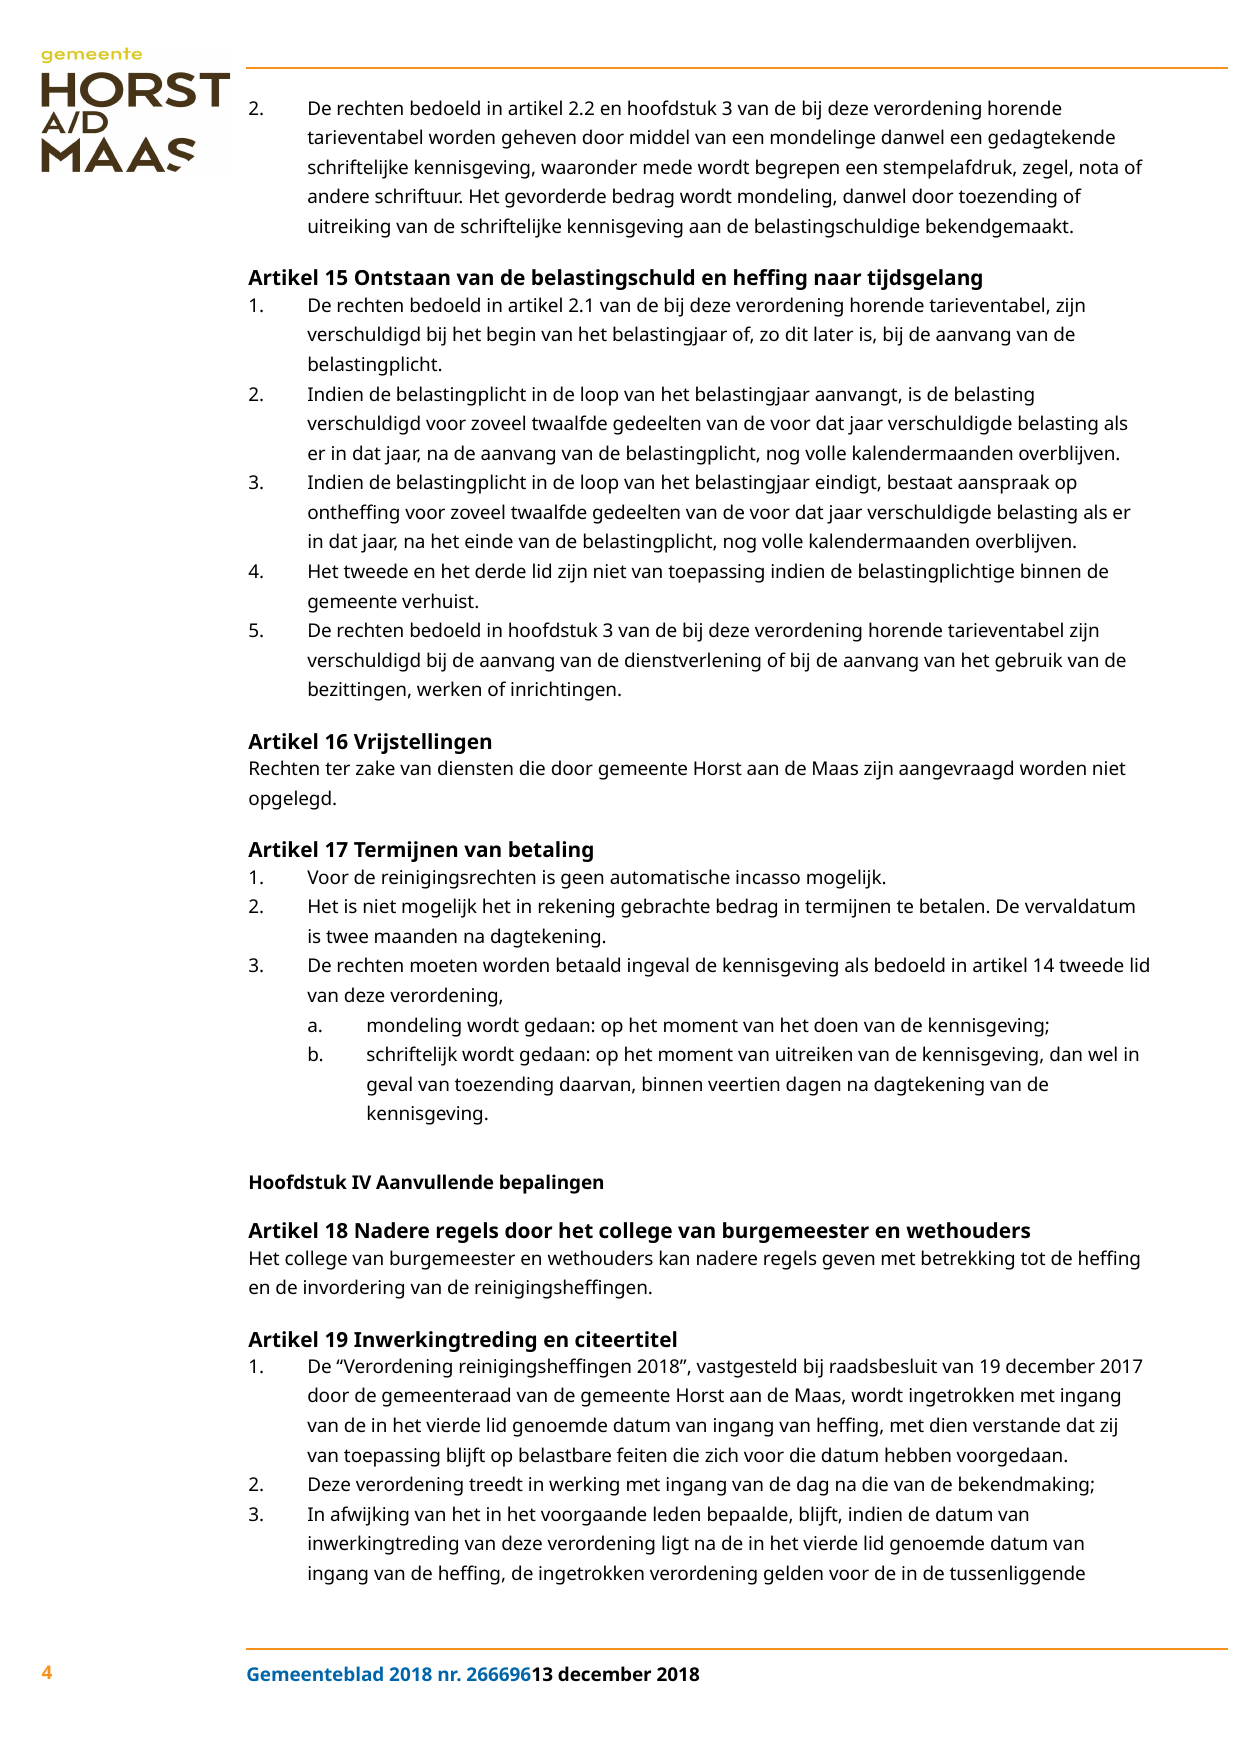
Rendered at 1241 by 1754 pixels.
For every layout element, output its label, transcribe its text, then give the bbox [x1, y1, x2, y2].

list De rechten bedoeld in artikel 2.1 van de bij deze verordening horende tarieventabel, zijn verschuldigd bij het begin van het belastingjaar of, zo dit later is, bij de aanvang van de belastingplicht. [248, 292, 1152, 377]
list Het tweede en het derde lid zijn niet van toepassing indien de belastingplichtige binnen de gemeente verhuist. [248, 558, 1152, 613]
text Artikel 18 Nadere regels door het college van burgemeester en wethouders [248, 1216, 1152, 1245]
text Hoofdstuk IV Aanvullende bepalingen [248, 1167, 1152, 1195]
text Artikel 15 Ontstaan van de belastingschuld en heffing naar tijdsgelang [248, 263, 1152, 292]
list In afwijking van het in het voorgaande leden bepaalde, blijft, indien de datum van inwerkingtreding van deze verordening ligt na de in het vierde lid genoemde datum van ingang van de heffing, de ingetrokken verordening gelden voor de in de tussenliggende [248, 1501, 1152, 1586]
list Het is niet mogelijk het in rekening gebrachte bedrag in termijnen te betalen. De vervaldatum is twee maanden na dagtekening. [248, 893, 1152, 949]
list Voor de reinigingsrechten is geen automatische incasso mogelijk. [248, 864, 1152, 889]
text Artikel 19 Inwerkingtreding en citeertitel [248, 1325, 1152, 1353]
list mondeling wordt gedaan: op het moment van het doen van de kennisgeving; [307, 1012, 1152, 1037]
list De rechten bedoeld in artikel 2.2 en hoofdstuk 3 van de bij deze verordening horende tarieventabel worden geheven door middel van een mondelinge danwel een gedagtekende schriftelijke kennisgeving, waaronder mede wordt begrepen een stempelafdruk, zegel, nota of andere schriftuur. Het gevorderde bedrag wordt mondeling, danwel door toezending of uitreiking van de schriftelijke kennisgeving aan de belastingschuldige bekendgemaakt. [248, 95, 1152, 239]
text Het college van burgemeester en wethouders kan nadere regels geven met betrekking tot de heffing en de invordering van de reinigingsheffingen. [248, 1245, 1152, 1300]
picture [41, 47, 231, 172]
list De rechten moeten worden betaald ingeval de kennisgeving als bedoeld in artikel 14 tweede lid van deze verordening, [248, 953, 1152, 1008]
list De rechten bedoeld in hoofdstuk 3 van de bij deze verordening horende tarieventabel zijn verschuldigd bij de aanvang van de dienstverlening of bij de aanvang van het gebruik van de bezittingen, werken of inrichtingen. [248, 617, 1152, 702]
text Rechten ter zake van diensten die door gemeente Horst aan de Maas zijn aangevraagd worden niet opgelegd. [248, 755, 1152, 811]
text Artikel 16 Vrijstellingen [248, 727, 1152, 755]
list Deze verordening treedt in werking met ingang van de dag na die van de bekendmaking; [248, 1471, 1152, 1497]
list De “Verordening reinigingsheffingen 2018”, vastgesteld bij raadsbesluit van 19 december 2017 door de gemeenteraad van de gemeente Horst aan de Maas, wordt ingetrokken met ingang van de in het vierde lid genoemde datum van ingang van heffing, met dien verstande dat zij van toepassing blijft op belastbare feiten die zich voor die datum hebben voorgedaan. [248, 1353, 1152, 1468]
text Artikel 17 Termijnen van betaling [248, 835, 1152, 864]
list schriftelijk wordt gedaan: op het moment van uitreiken van de kennisgeving, dan wel in geval van toezending daarvan, binnen veertien dagen na dagtekening van de kennisgeving. [307, 1041, 1152, 1126]
list Indien de belastingplicht in de loop van het belastingjaar aanvangt, is de belasting verschuldigd voor zoveel twaalfde gedeelten van de voor dat jaar verschuldigde belasting als er in dat jaar, na de aanvang van de belastingplicht, nog volle kalendermaanden overblijven. [248, 381, 1152, 466]
list Indien de belastingplicht in de loop van het belastingjaar eindigt, bestaat aanspraak op ontheffing voor zoveel twaalfde gedeelten van de voor dat jaar verschuldigde belasting als er in dat jaar, na het einde van de belastingplicht, nog volle kalendermaanden overblijven. [248, 469, 1152, 554]
